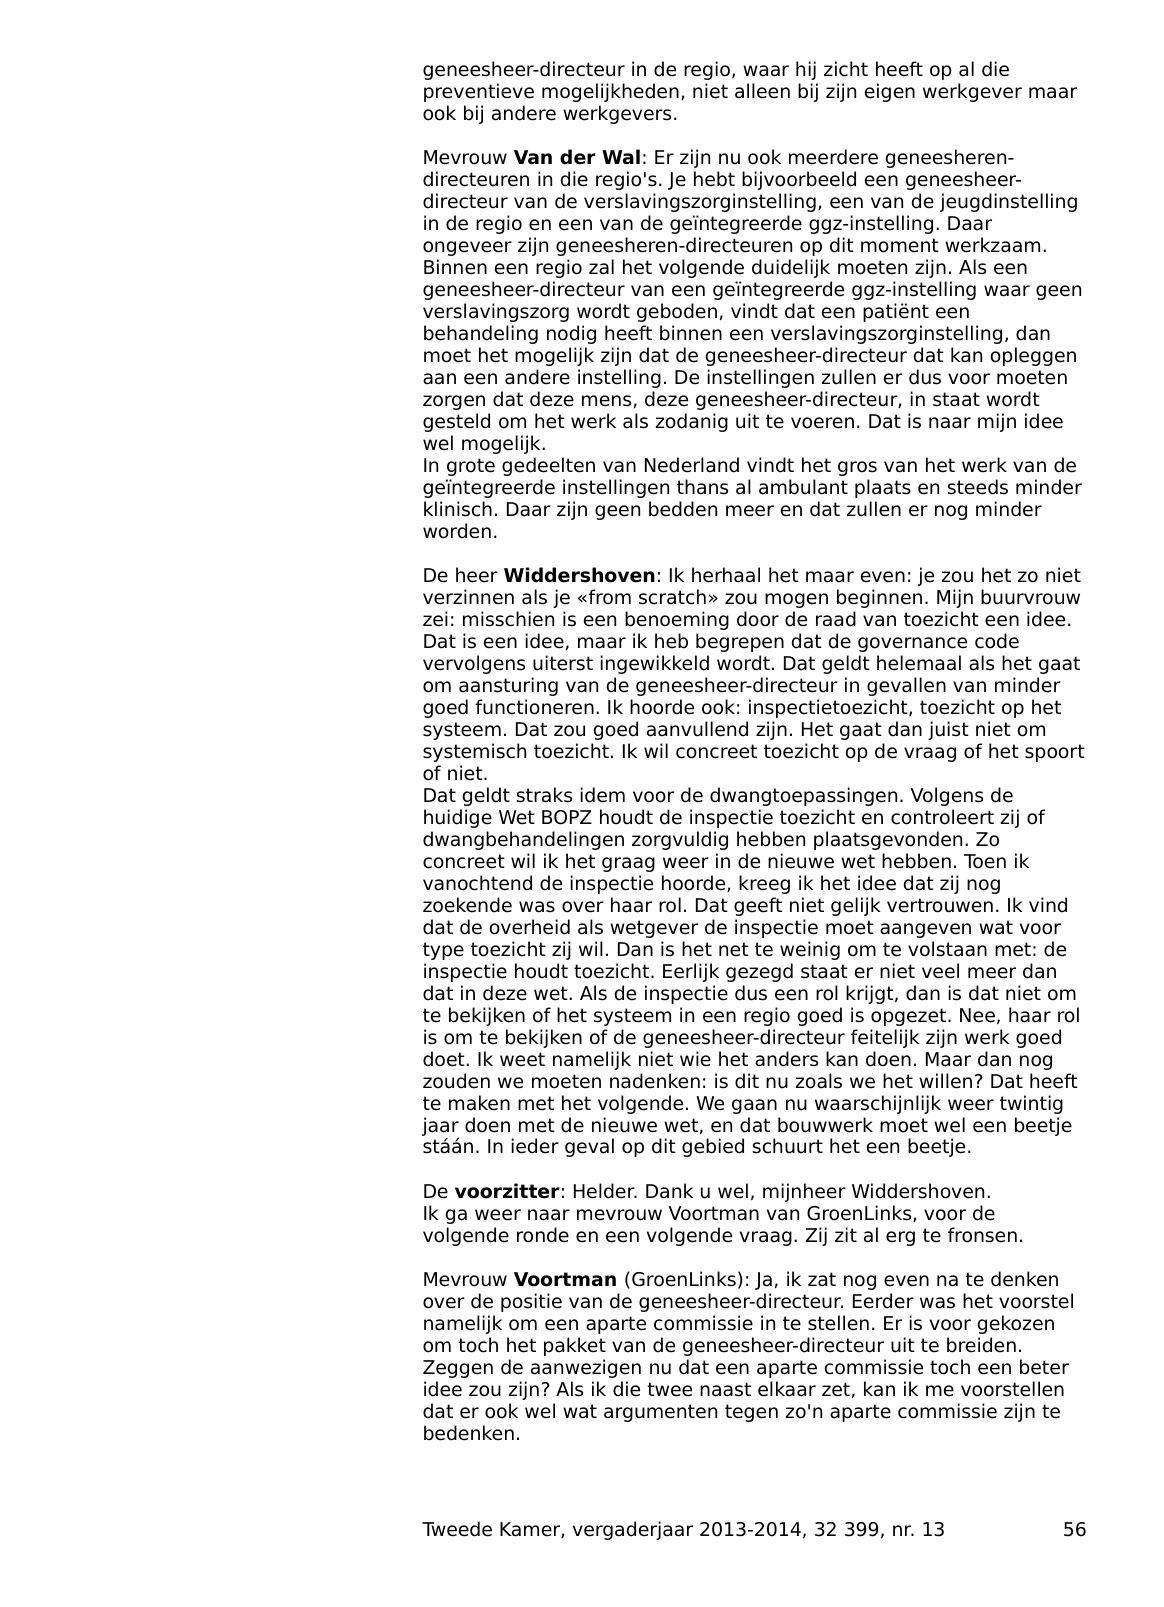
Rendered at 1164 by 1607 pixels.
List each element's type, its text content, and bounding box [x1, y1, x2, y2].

text Mevrouw Voortman (GroenLinks): Ja, ik zat nog even na te denken over de positie van de geneesheer-directeur. Eerder was het voorstel namelijk om een aparte commissie in te stellen. Er is voor gekozen om toch het pakket van de geneesheer-directeur uit te breiden. Zeggen de aanwezigen nu dat een aparte commissie toch een beter idee zou zijn? Als ik die twee naast elkaar zet, kan ik me voorstellen dat er ook wel wat argumenten tegen zo'n aparte commissie zijn te bedenken. [422, 1269, 1087, 1444]
text De voorzitter: Helder. Dank u wel, mijnheer Widdershoven. [422, 1181, 1087, 1203]
text geneesheer-directeur in de regio, waar hij zicht heeft op al die preventieve mogelijkheden, niet alleen bij zijn eigen werkgever maar ook bij andere werkgevers. [422, 59, 1087, 125]
text In grote gedeelten van Nederland vindt het gros van het werk van de geïntegreerde instellingen thans al ambulant plaats en steeds minder klinisch. Daar zijn geen bedden meer en dat zullen er nog minder worden. [422, 455, 1087, 543]
text Dat geldt straks idem voor de dwangtoepassingen. Volgens de huidige Wet BOPZ houdt de inspectie toezicht en controleert zij of dwangbehandelingen zorgvuldig hebben plaatsgevonden. Zo concreet wil ik het graag weer in de nieuwe wet hebben. Toen ik vanochtend de inspectie hoorde, kreeg ik het idee dat zij nog zoekende was over haar rol. Dat geeft niet gelijk vertrouwen. Ik vind dat de overheid als wetgever de inspectie moet aangeven wat voor type toezicht zij wil. Dan is het net te weinig om te volstaan met: de inspectie houdt toezicht. Eerlijk gezegd staat er niet veel meer dan dat in deze wet. Als de inspectie dus een rol krijgt, dan is dat niet om te bekijken of het systeem in een regio goed is opgezet. Nee, haar rol is om te bekijken of de geneesheer-directeur feitelijk zijn werk goed doet. Ik weet namelijk niet wie het anders kan doen. Maar dan nog zouden we moeten nadenken: is dit nu zoals we het willen? Dat heeft te maken met het volgende. We gaan nu waarschijnlijk weer twintig jaar doen met de nieuwe wet, en dat bouwwerk moet wel een beetje stáán. In ieder geval op dit gebied schuurt het een beetje. [422, 785, 1087, 1158]
text Mevrouw Van der Wal: Er zijn nu ook meerdere geneesheren-directeuren in die regio's. Je hebt bijvoorbeeld een geneesheer-directeur van de verslavingszorginstelling, een van de jeugdinstelling in de regio en een van de geïntegreerde ggz-instelling. Daar ongeveer zijn geneesheren-directeuren op dit moment werkzaam. Binnen een regio zal het volgende duidelijk moeten zijn. Als een geneesheer-directeur van een geïntegreerde ggz-instelling waar geen verslavingszorg wordt geboden, vindt dat een patiënt een behandeling nodig heeft binnen een verslavingszorginstelling, dan moet het mogelijk zijn dat de geneesheer-directeur dat kan opleggen aan een andere instelling. De instellingen zullen er dus voor moeten zorgen dat deze mens, deze geneesheer-directeur, in staat wordt gesteld om het werk als zodanig uit te voeren. Dat is naar mijn idee wel mogelijk. [422, 147, 1087, 455]
text Ik ga weer naar mevrouw Voortman van GroenLinks, voor de volgende ronde en een volgende vraag. Zij zit al erg te fronsen. [422, 1203, 1087, 1247]
text De heer Widdershoven: Ik herhaal het maar even: je zou het zo niet verzinnen als je «from scratch» zou mogen beginnen. Mijn buurvrouw zei: misschien is een benoeming door de raad van toezicht een idee. Dat is een idee, maar ik heb begrepen dat de governance code vervolgens uiterst ingewikkeld wordt. Dat geldt helemaal als het gaat om aansturing van de geneesheer-directeur in gevallen van minder goed functioneren. Ik hoorde ook: inspectietoezicht, toezicht op het systeem. Dat zou goed aanvullend zijn. Het gaat dan juist niet om systemisch toezicht. Ik wil concreet toezicht op de vraag of het spoort of niet. [422, 565, 1087, 785]
